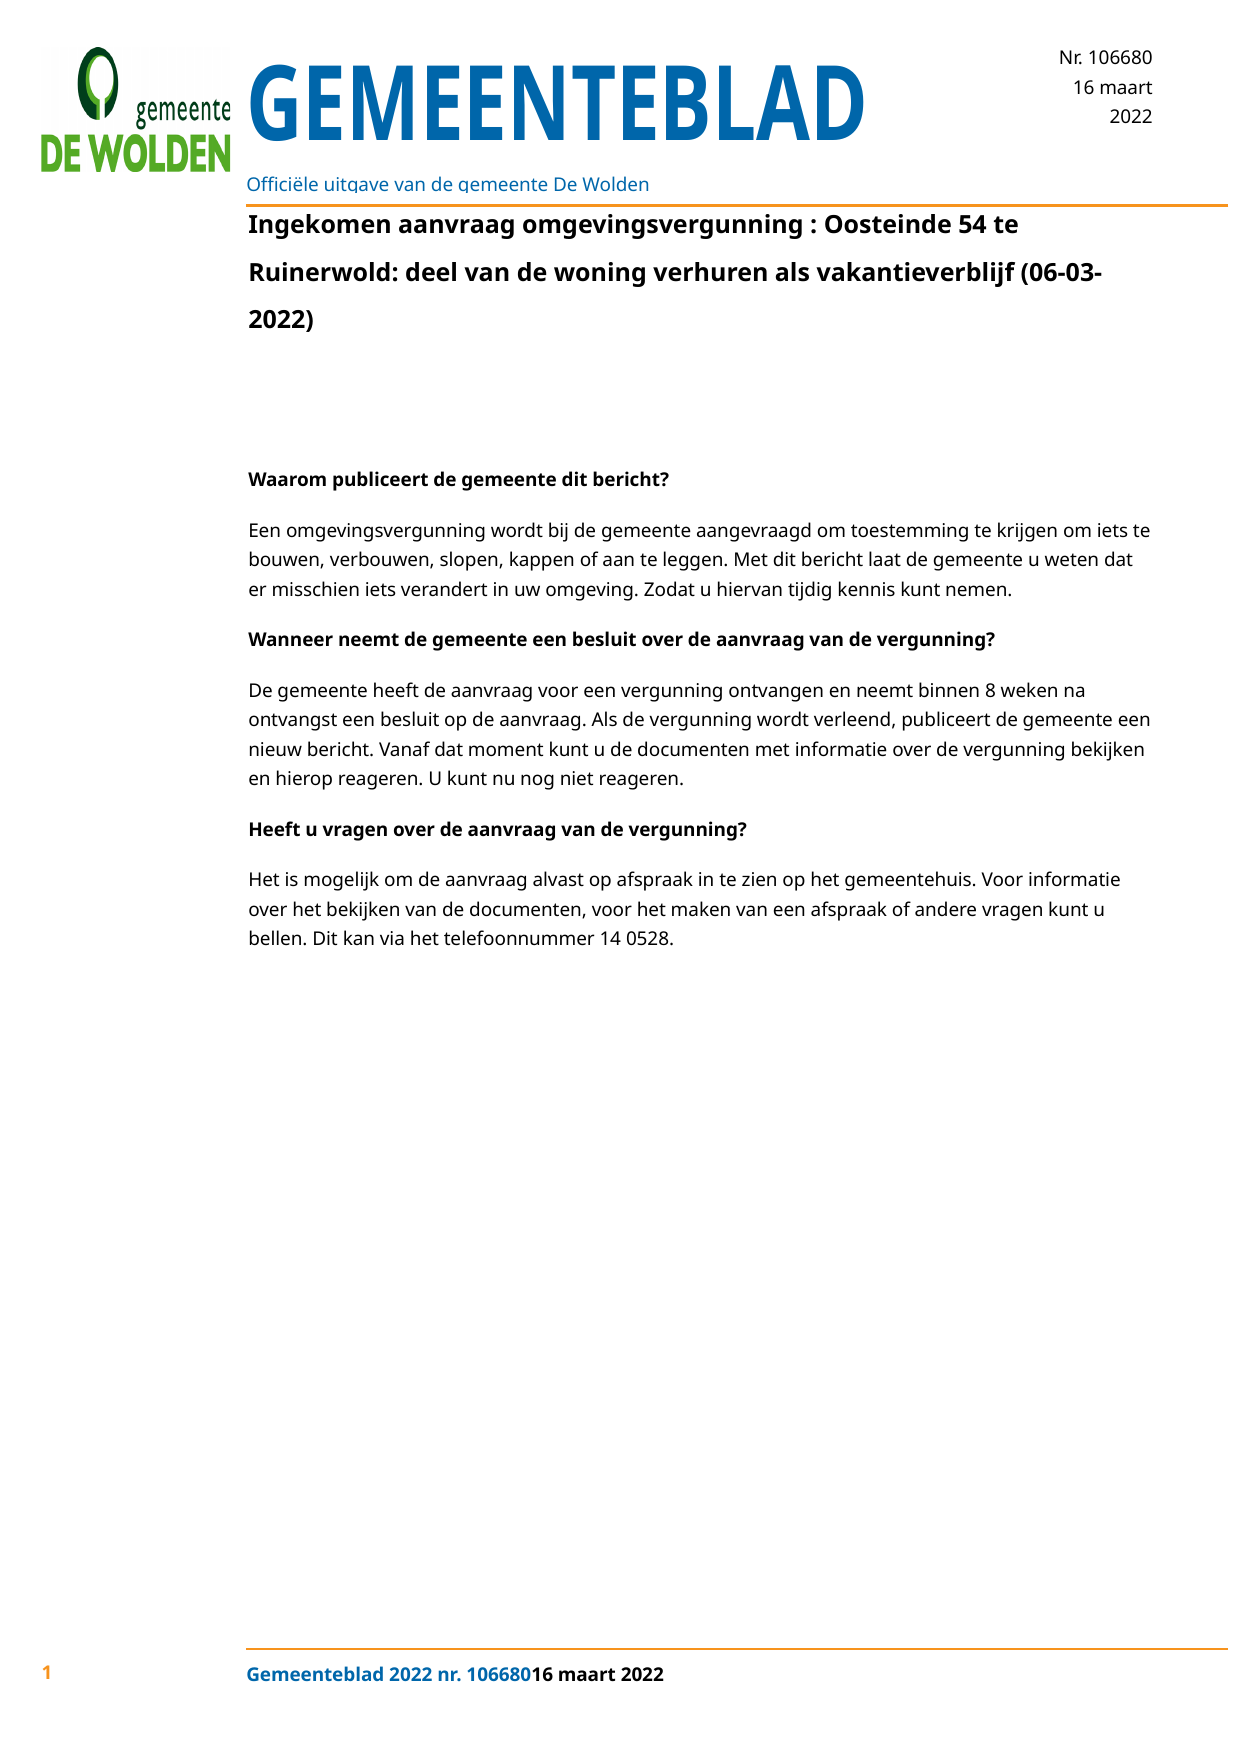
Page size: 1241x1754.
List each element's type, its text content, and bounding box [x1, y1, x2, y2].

text Waarom publiceert de gemeente dit bericht? [248, 466, 1152, 492]
text De gemeente heeft de aanvraag voor een vergunning ontvangen en neemt binnen 8 weken na ontvangst een besluit op de aanvraag. Als de vergunning wordt verleend, publiceert de gemeente een nieuw bericht. Vanaf dat moment kunt u de documenten met informatie over de vergunning bekijken en hierop reageren. U kunt nu nog niet reageren. [248, 677, 1152, 791]
text Wanneer neemt de gemeente een besluit over de aanvraag van de vergunning? [248, 626, 1152, 652]
text Een omgevingsvergunning wordt bij de gemeente aangevraagd om toestemming te krijgen om iets te bouwen, verbouwen, slopen, kappen of aan te leggen. Met dit bericht laat de gemeente u weten dat er misschien iets verandert in uw omgeving. Zodat u hiervan tijdig kennis kunt nemen. [248, 517, 1152, 602]
text Ingekomen aanvraag omgevingsvergunning : Oosteinde 54 te Ruinerwold: deel van de woning verhuren als vakantieverblijf (06-03-2022) [248, 207, 1152, 336]
picture [41, 47, 231, 172]
text Heeft u vragen over de aanvraag van de vergunning? [248, 816, 1152, 842]
text Het is mogelijk om de aanvraag alvast op afspraak in te zien op het gemeentehuis. Voor informatie over het bekijken van de documenten, voor het maken van een afspraak of andere vragen kunt u bellen. Dit kan via het telefoonnummer 14 0528. [248, 866, 1152, 951]
